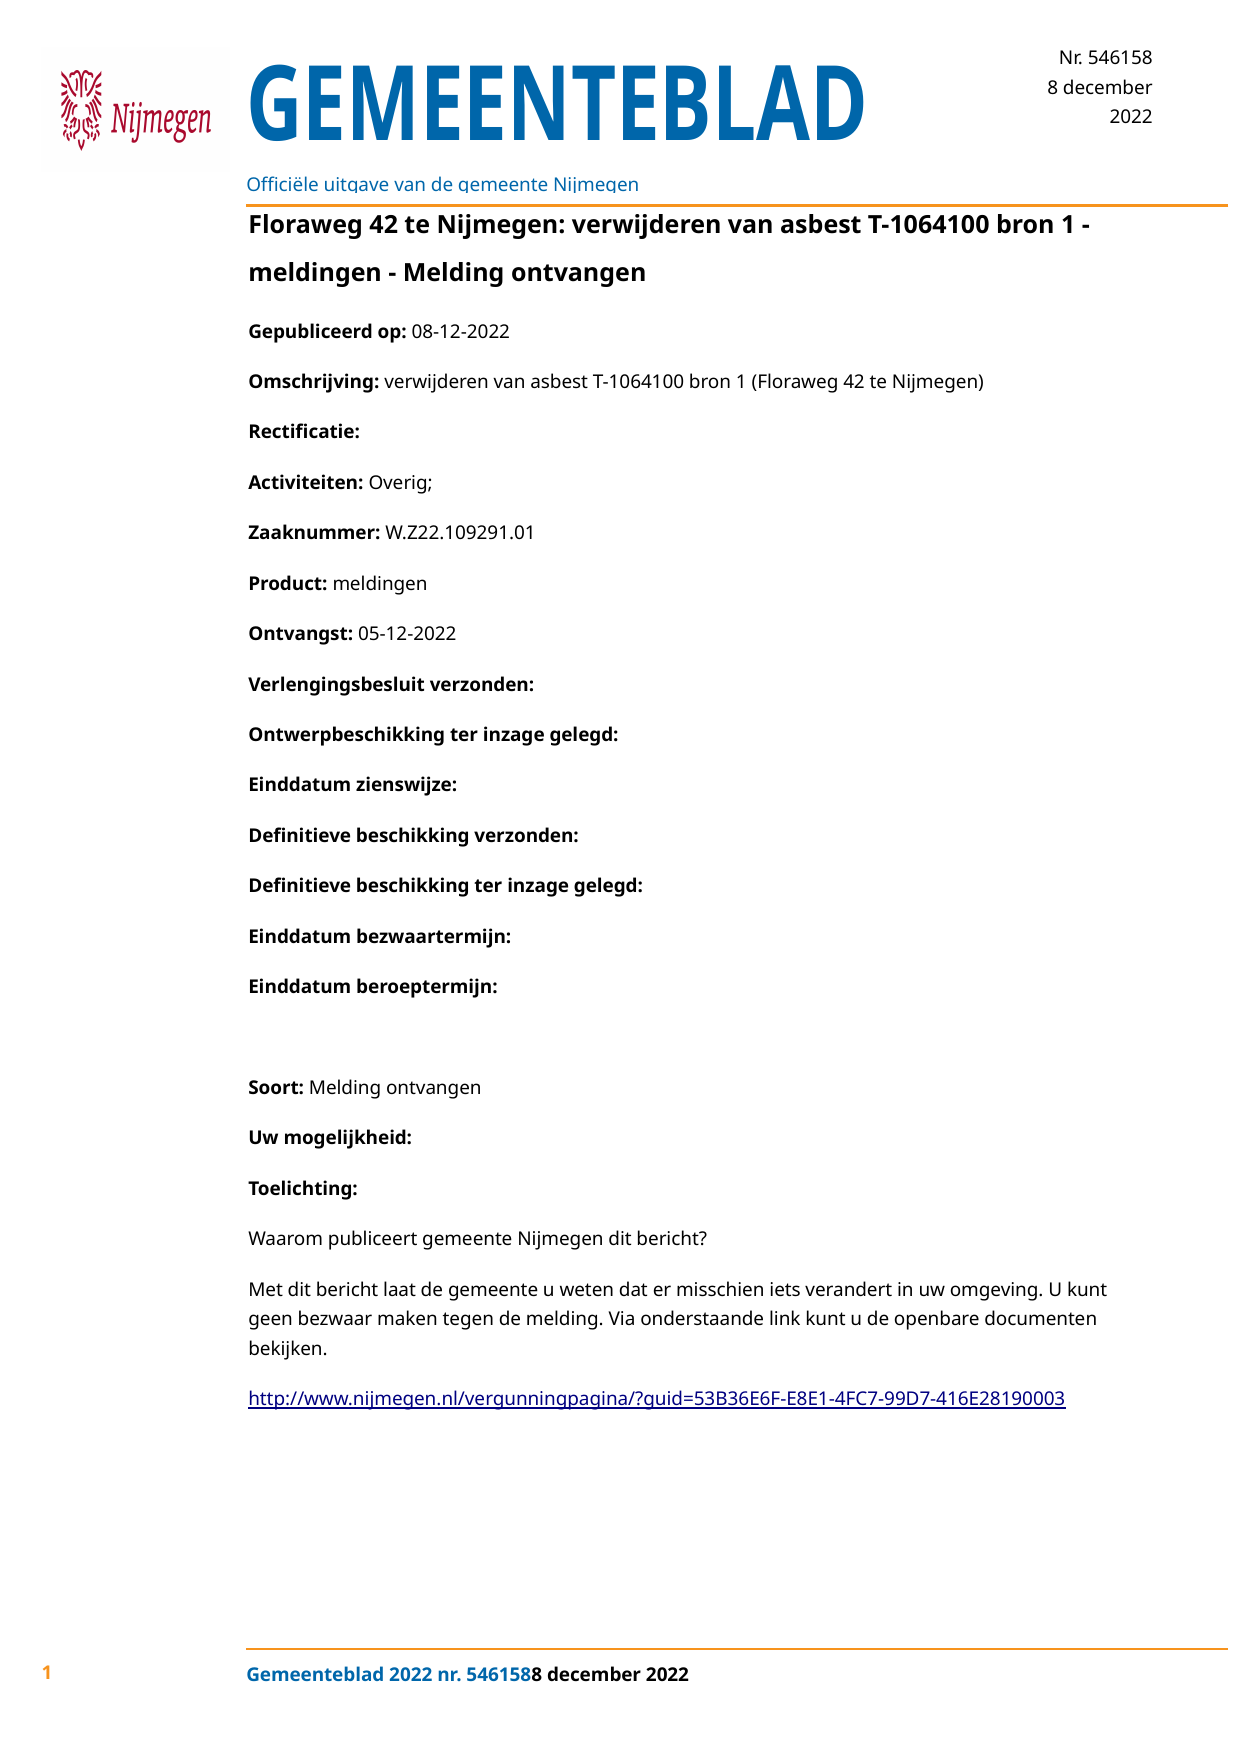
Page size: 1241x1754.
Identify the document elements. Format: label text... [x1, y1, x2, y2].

text Soort: Melding ontvangen [248, 1074, 1152, 1100]
text Activiteiten: Overig; [248, 469, 1152, 495]
text Gepubliceerd op: 08-12-2022 [248, 318, 1152, 344]
text Definitieve beschikking ter inzage gelegd: [248, 872, 1152, 898]
text Zaaknummer: W.Z22.109291.01 [248, 519, 1152, 545]
text Product: meldingen [248, 570, 1152, 596]
text Waarom publiceert gemeente Nijmegen dit bericht? [248, 1225, 1152, 1251]
text Definitieve beschikking verzonden: [248, 822, 1152, 848]
text Toelichting: [248, 1175, 1152, 1201]
text Omschrijving: verwijderen van asbest T-1064100 bron 1 (Floraweg 42 te Nijmegen) [248, 368, 1152, 394]
text Uw mogelijkheid: [248, 1124, 1152, 1150]
text Ontwerpbeschikking ter inzage gelegd: [248, 721, 1152, 747]
text Floraweg 42 te Nijmegen: verwijderen van asbest T-1064100 bron 1 - meldingen - Melding ontvangen [248, 207, 1152, 288]
text Met dit bericht laat de gemeente u weten dat er misschien iets verandert in uw omgeving. U kunt geen bezwaar maken tegen de melding. Via onderstaande link kunt u de openbare documenten bekijken. [248, 1276, 1152, 1361]
text Ontvangst: 05-12-2022 [248, 620, 1152, 646]
text Einddatum zienswijze: [248, 772, 1152, 797]
picture [41, 47, 231, 172]
text http://www.nijmegen.nl/vergunningpagina/?guid=53B36E6F-E8E1-4FC7-99D7-416E28190003 [248, 1385, 1152, 1411]
text Rectificatie: [248, 419, 1152, 444]
text Einddatum beroeptermijn: [248, 973, 1152, 999]
text Einddatum bezwaartermijn: [248, 923, 1152, 949]
text Verlengingsbesluit verzonden: [248, 671, 1152, 697]
